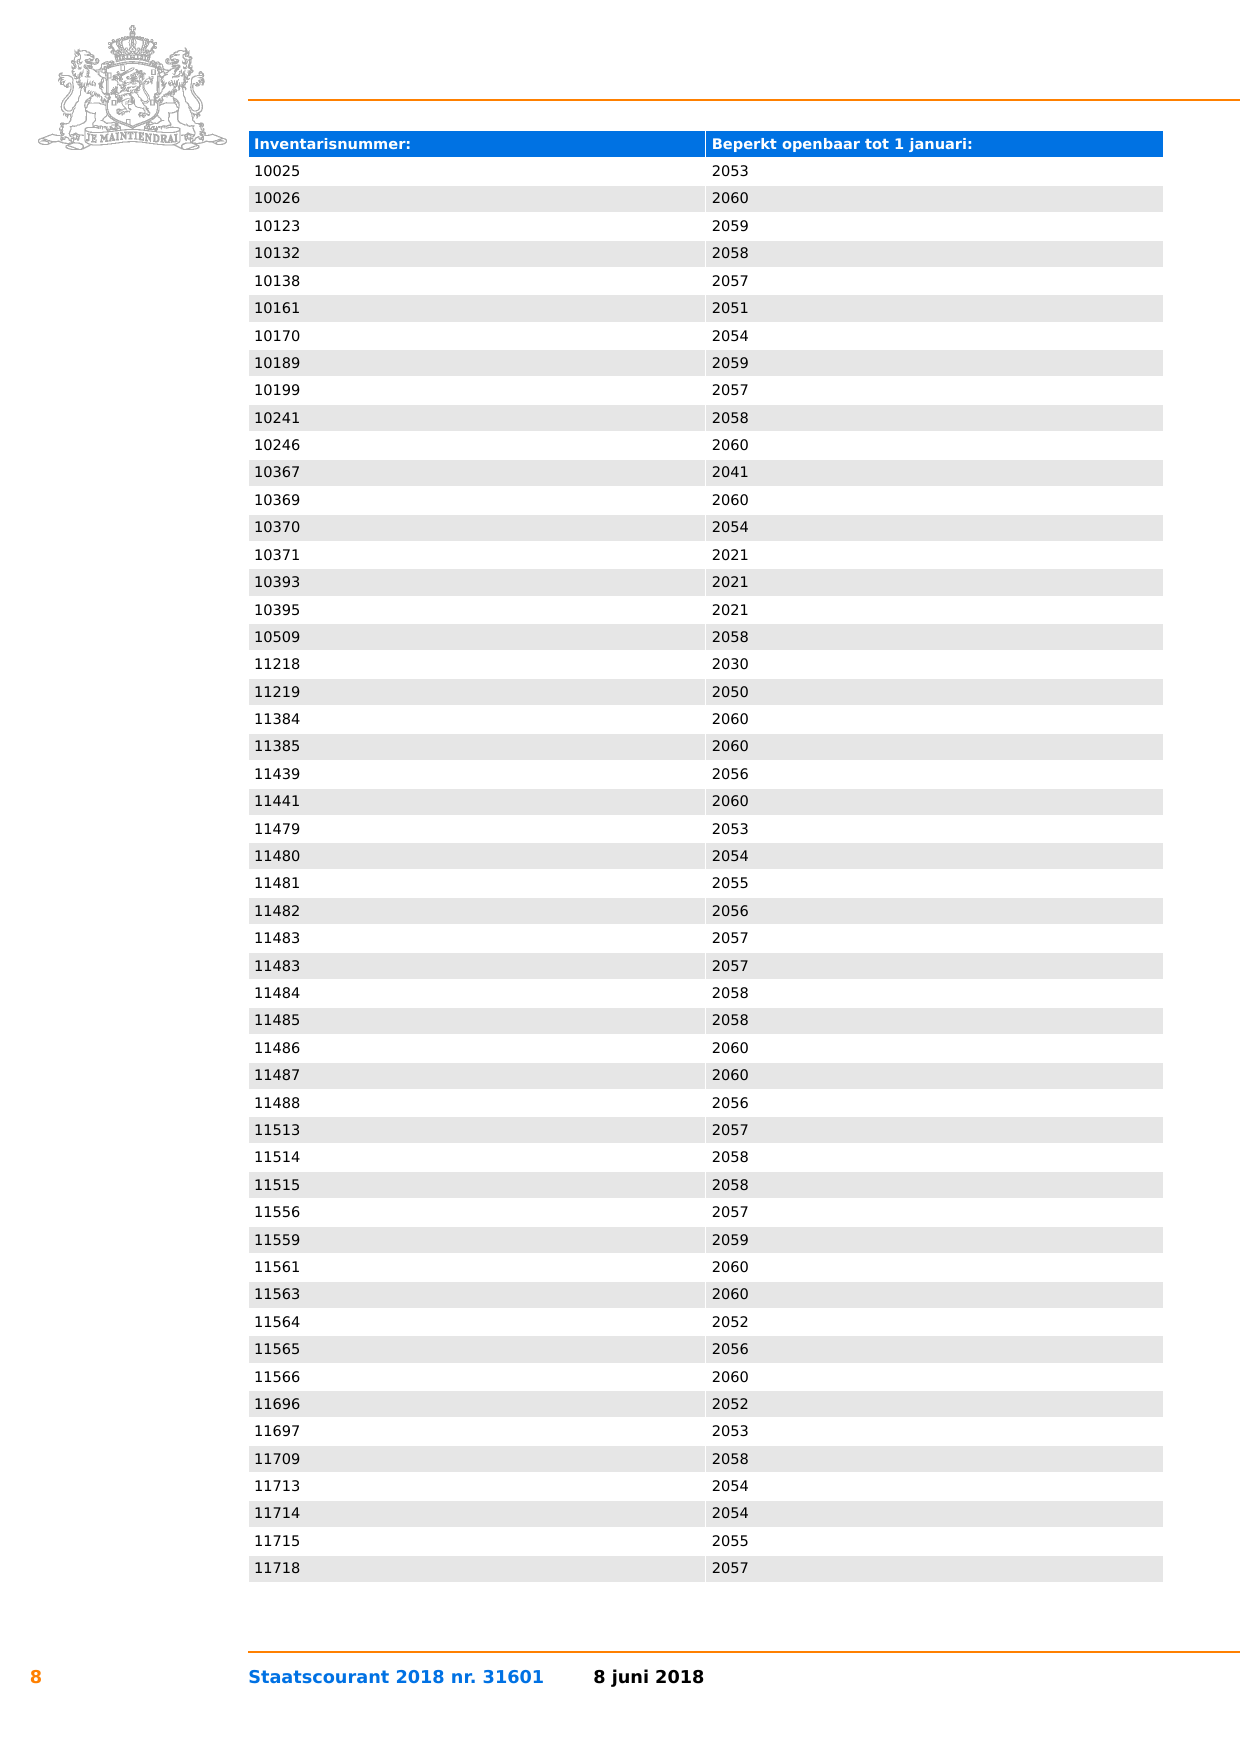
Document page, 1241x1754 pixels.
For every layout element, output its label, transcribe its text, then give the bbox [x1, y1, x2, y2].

table_cell 11384 [249, 706, 705, 733]
table_cell 11483 [249, 953, 705, 979]
table_cell 11488 [249, 1090, 705, 1116]
table_cell 11479 [249, 816, 705, 842]
table_cell 11441 [249, 789, 705, 815]
table_cell 2058 [706, 980, 1163, 1007]
table_cell 10241 [249, 405, 705, 431]
table_cell 11513 [249, 1117, 705, 1143]
table_cell 2059 [706, 1227, 1163, 1253]
table_cell 2060 [706, 1282, 1163, 1308]
table_cell 11481 [249, 871, 705, 897]
table_cell 10370 [249, 515, 705, 541]
table_cell 10371 [249, 542, 705, 568]
table_cell 10161 [249, 295, 705, 322]
table_cell 2057 [706, 925, 1163, 952]
table_cell 2050 [706, 679, 1163, 705]
table_cell 2060 [706, 186, 1163, 212]
table_cell 11714 [249, 1501, 705, 1527]
table_cell 10170 [249, 323, 705, 349]
table_cell 11559 [249, 1227, 705, 1253]
table_cell 11218 [249, 651, 705, 678]
table_cell 11514 [249, 1145, 705, 1171]
table_cell 11483 [249, 925, 705, 952]
table_cell 2053 [706, 158, 1163, 185]
table_cell 11219 [249, 679, 705, 705]
table_cell 10189 [249, 350, 705, 376]
table_cell 10199 [249, 378, 705, 404]
table_cell 2060 [706, 789, 1163, 815]
table_cell 10509 [249, 624, 705, 650]
table_cell 2056 [706, 1090, 1163, 1116]
table_cell 11709 [249, 1446, 705, 1472]
table_cell 2057 [706, 953, 1163, 979]
table_header Inventarisnummer: [249, 131, 705, 157]
table_cell 2060 [706, 734, 1163, 760]
table_cell 11564 [249, 1309, 705, 1335]
table_cell 10393 [249, 569, 705, 596]
table_cell 2055 [706, 1528, 1163, 1554]
table_cell 10395 [249, 597, 705, 623]
table_cell 2058 [706, 405, 1163, 431]
table_cell 2060 [706, 1063, 1163, 1089]
table_cell 2054 [706, 1473, 1163, 1500]
table_cell 10369 [249, 487, 705, 513]
table_cell 10367 [249, 460, 705, 486]
table_cell 2053 [706, 1419, 1163, 1445]
table_cell 11487 [249, 1063, 705, 1089]
table_cell 11480 [249, 843, 705, 869]
table_cell 2058 [706, 1446, 1163, 1472]
table_cell 2056 [706, 898, 1163, 924]
table_cell 2057 [706, 378, 1163, 404]
table_cell 11696 [249, 1391, 705, 1417]
table_cell 10123 [249, 213, 705, 239]
table_cell 10138 [249, 268, 705, 294]
table_cell 11566 [249, 1364, 705, 1390]
table_cell 11484 [249, 980, 705, 1007]
table_cell 2056 [706, 761, 1163, 787]
table_cell 2041 [706, 460, 1163, 486]
table_cell 2060 [706, 1254, 1163, 1281]
table_cell 2021 [706, 597, 1163, 623]
table_cell 2058 [706, 241, 1163, 267]
table_cell 2051 [706, 295, 1163, 322]
table_cell 2058 [706, 1172, 1163, 1198]
table_cell 11439 [249, 761, 705, 787]
table_cell 2021 [706, 542, 1163, 568]
table_cell 2052 [706, 1309, 1163, 1335]
table_cell 11561 [249, 1254, 705, 1281]
table_cell 2057 [706, 1199, 1163, 1226]
table_cell 11482 [249, 898, 705, 924]
table_cell 10132 [249, 241, 705, 267]
table_cell 11556 [249, 1199, 705, 1226]
table_cell 11718 [249, 1556, 705, 1582]
table_cell 2060 [706, 1364, 1163, 1390]
table_cell 11565 [249, 1336, 705, 1363]
table_cell 11715 [249, 1528, 705, 1554]
table_cell 2059 [706, 213, 1163, 239]
table_cell 2054 [706, 1501, 1163, 1527]
table_cell 2052 [706, 1391, 1163, 1417]
table_cell 2057 [706, 1556, 1163, 1582]
table_cell 2060 [706, 487, 1163, 513]
table_cell 10246 [249, 432, 705, 459]
table_cell 11385 [249, 734, 705, 760]
table_cell 2021 [706, 569, 1163, 596]
table_cell 2059 [706, 350, 1163, 376]
table_cell 11563 [249, 1282, 705, 1308]
table_cell 11486 [249, 1035, 705, 1061]
table_cell 2057 [706, 1117, 1163, 1143]
table_cell 2056 [706, 1336, 1163, 1363]
table_cell 2060 [706, 706, 1163, 733]
table_header Beperkt openbaar tot 1 januari: [706, 131, 1163, 157]
table_cell 11697 [249, 1419, 705, 1445]
table_cell 2057 [706, 268, 1163, 294]
table_cell 2060 [706, 432, 1163, 459]
table_cell 2058 [706, 1145, 1163, 1171]
table_cell 2055 [706, 871, 1163, 897]
picture [38, 25, 227, 150]
table_cell 2060 [706, 1035, 1163, 1061]
table_cell 2053 [706, 816, 1163, 842]
table_cell 2054 [706, 323, 1163, 349]
table_cell 2054 [706, 843, 1163, 869]
table_cell 2058 [706, 624, 1163, 650]
table_cell 10025 [249, 158, 705, 185]
table_cell 11713 [249, 1473, 705, 1500]
table_cell 2058 [706, 1008, 1163, 1034]
table_cell 2030 [706, 651, 1163, 678]
table_cell 2054 [706, 515, 1163, 541]
table_cell 11515 [249, 1172, 705, 1198]
table_cell 11485 [249, 1008, 705, 1034]
table_cell 10026 [249, 186, 705, 212]
